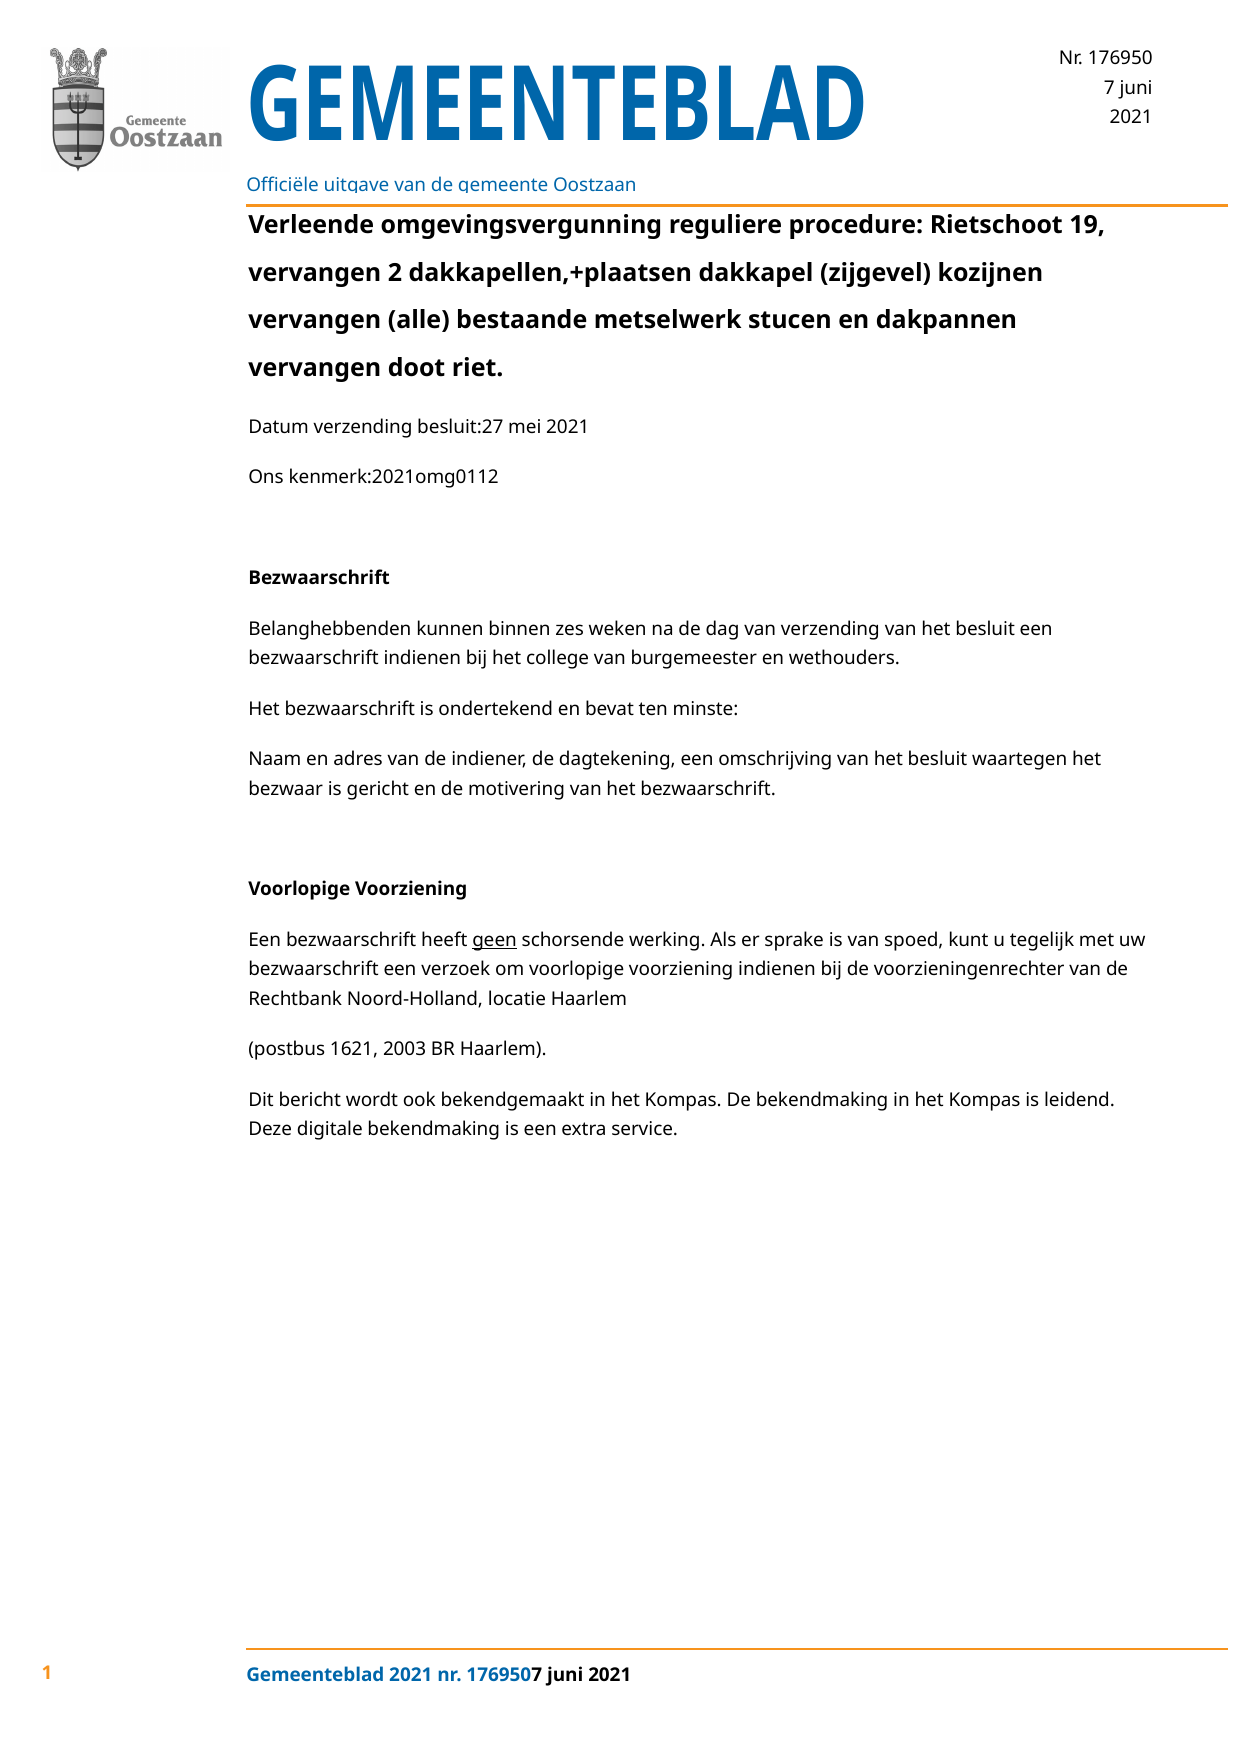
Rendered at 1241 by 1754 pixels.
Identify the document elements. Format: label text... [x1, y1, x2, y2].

text Het bezwaarschrift is ondertekend en bevat ten minste: [248, 695, 1152, 721]
text Ons kenmerk:2021omg0112 [248, 463, 1152, 489]
text Naam en adres van de indiener, de dagtekening, een omschrijving van het besluit waartegen het bezwaar is gericht en de motivering van het bezwaarschrift. [248, 745, 1152, 801]
text Belanghebbenden kunnen binnen zes weken na de dag van verzending van het besluit een bezwaarschrift indienen bij het college van burgemeester en wethouders. [248, 615, 1152, 670]
text (postbus 1621, 2003 BR Haarlem). [248, 1036, 1152, 1061]
text Dit bericht wordt ook bekendgemaakt in het Kompas. De bekendmaking in het Kompas is leidend. Deze digitale bekendmaking is een extra service. [248, 1086, 1152, 1141]
picture [41, 47, 231, 172]
text Datum verzending besluit:27 mei 2021 [248, 413, 1152, 439]
text Een bezwaarschrift heeft geen schorsende werking. Als er sprake is van spoed, kunt u tegelijk met uw bezwaarschrift een verzoek om voorlopige voorziening indienen bij de voorzieningenrechter van de Rechtbank Noord-Holland, locatie Haarlem [248, 926, 1152, 1011]
text Verleende omgevingsvergunning reguliere procedure: Rietschoot 19, vervangen 2 dakkapellen,+plaatsen dakkapel (zijgevel) kozijnen vervangen (alle) bestaande metselwerk stucen en dakpannen vervangen doot riet. [248, 207, 1152, 384]
text Bezwaarschrift [248, 564, 1152, 590]
text Voorlopige Voorziening [248, 876, 1152, 901]
